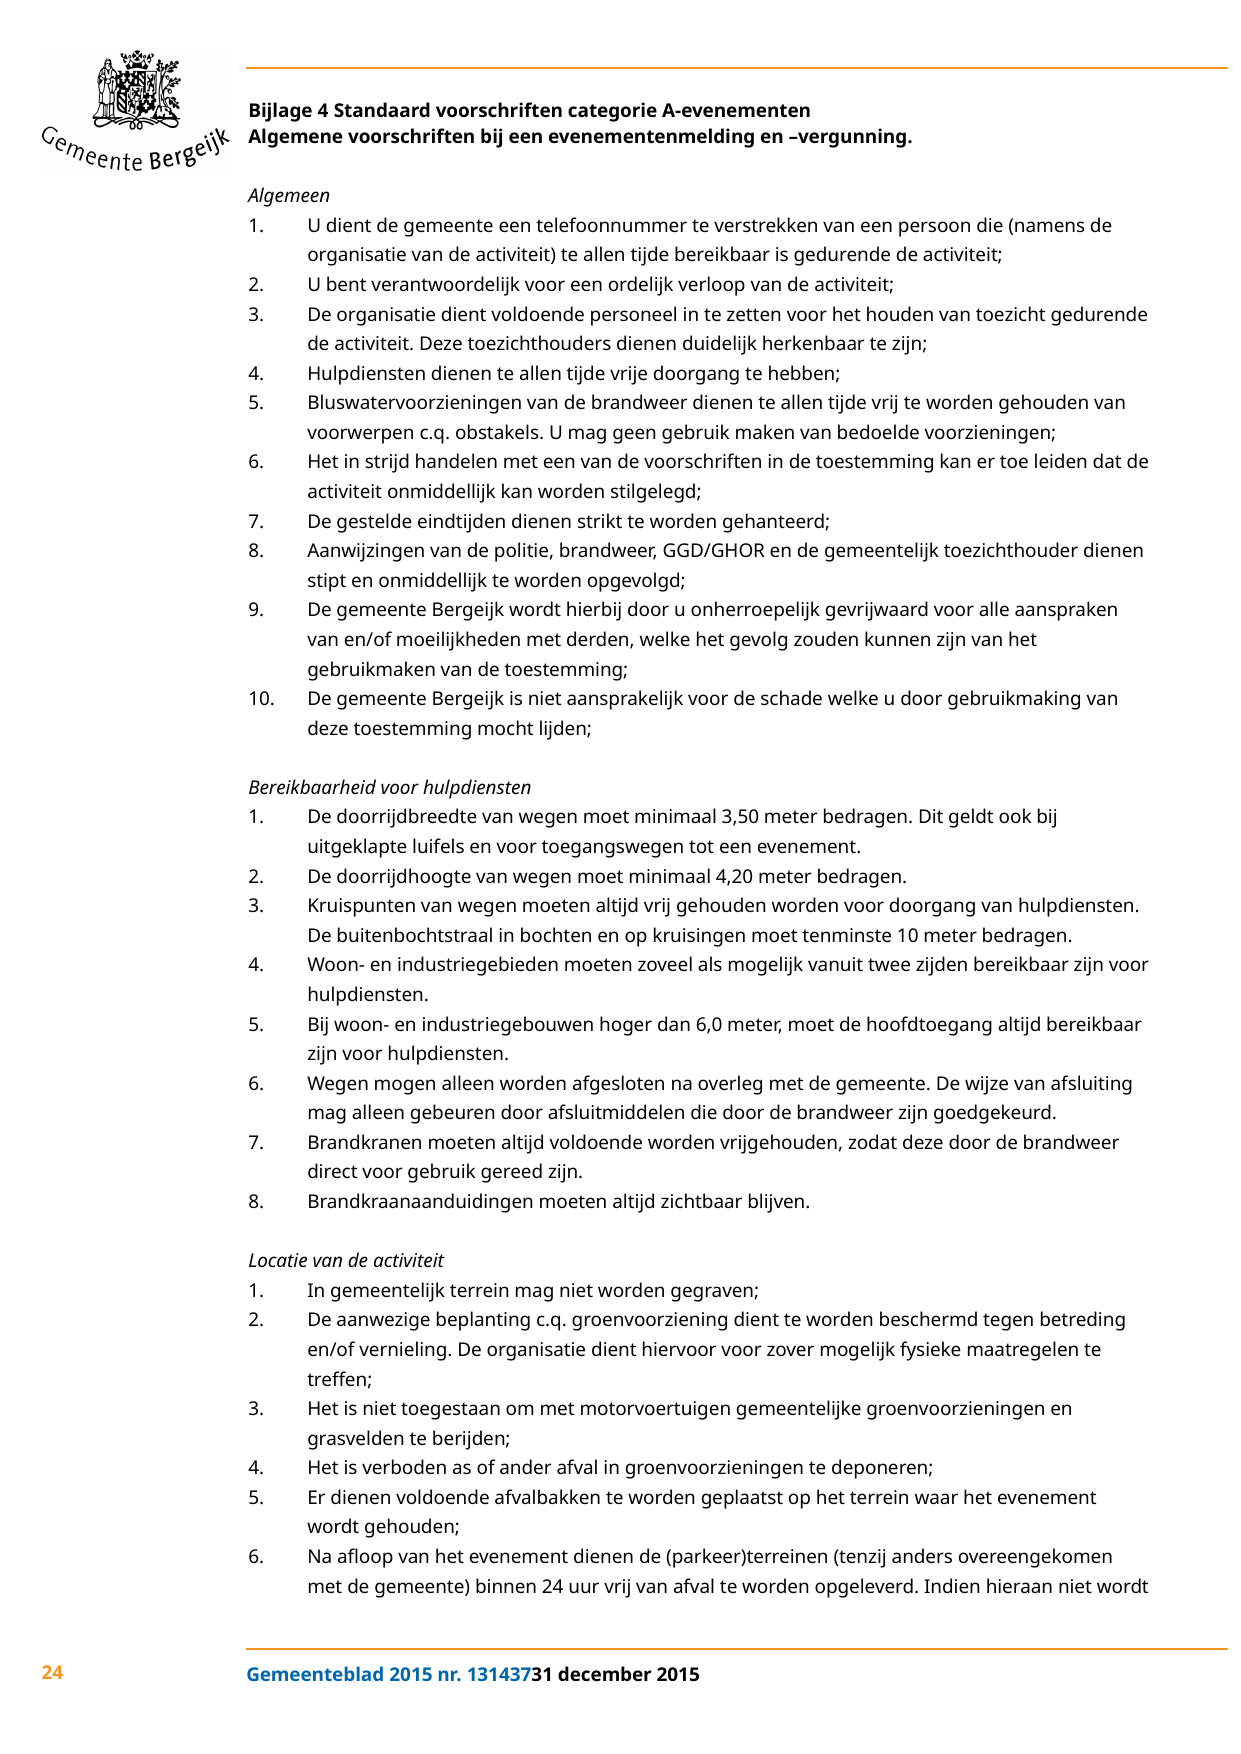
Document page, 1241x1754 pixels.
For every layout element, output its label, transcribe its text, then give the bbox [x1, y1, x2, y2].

text Algemeen [248, 182, 1152, 208]
list Het in strijd handelen met een van de voorschriften in de toestemming kan er toe leiden dat de activiteit onmiddellijk kan worden stilgelegd; [248, 449, 1152, 504]
picture [41, 47, 231, 172]
list Bluswatervoorzieningen van de brandweer dienen te allen tijde vrij te worden gehouden van voorwerpen c.q. obstakels. U mag geen gebruik maken van bedoelde voorzieningen; [248, 389, 1152, 445]
text Bereikbaarheid voor hulpdiensten [248, 774, 1152, 800]
list De organisatie dient voldoende personeel in te zetten voor het houden van toezicht gedurende de activiteit. Deze toezichthouders dienen duidelijk herkenbaar te zijn; [248, 301, 1152, 356]
text Algemene voorschriften bij een evenementenmelding en –vergunning. [248, 123, 1152, 149]
list Brandkranen moeten altijd voldoende worden vrijgehouden, zodat deze door de brandweer direct voor gebruik gereed zijn. [248, 1129, 1152, 1184]
list Het is verboden as of ander afval in groenvoorzieningen te deponeren; [248, 1454, 1152, 1480]
list Aanwijzingen van de politie, brandweer, GGD/GHOR en de gemeentelijk toezichthouder dienen stipt en onmiddellijk te worden opgevolgd; [248, 537, 1152, 593]
list Kruispunten van wegen moeten altijd vrij gehouden worden voor doorgang van hulpdiensten. De buitenbochtstraal in bochten en op kruisingen moet tenminste 10 meter bedragen. [248, 892, 1152, 948]
list U dient de gemeente een telefoonnummer te verstrekken van een persoon die (namens de organisatie van de activiteit) te allen tijde bereikbaar is gedurende de activiteit; [248, 212, 1152, 267]
list Hulpdiensten dienen te allen tijde vrije doorgang te hebben; [248, 360, 1152, 386]
list De gemeente Bergeijk wordt hierbij door u onherroepelijk gevrijwaard voor alle aanspraken van en/of moeilijkheden met derden, welke het gevolg zouden kunnen zijn van het gebruikmaken van de toestemming; [248, 597, 1152, 682]
list De doorrijdhoogte van wegen moet minimaal 4,20 meter bedragen. [248, 863, 1152, 889]
list U bent verantwoordelijk voor een ordelijk verloop van de activiteit; [248, 271, 1152, 297]
list Het is niet toegestaan om met motorvoertuigen gemeentelijke groenvoorzieningen en grasvelden te berijden; [248, 1395, 1152, 1451]
list Brandkraanaanduidingen moeten altijd zichtbaar blijven. [248, 1188, 1152, 1214]
list Woon- en industriegebieden moeten zoveel als mogelijk vanuit twee zijden bereikbaar zijn voor hulpdiensten. [248, 952, 1152, 1007]
list De aanwezige beplanting c.q. groenvoorziening dient te worden beschermd tegen betreding en/of vernieling. De organisatie dient hiervoor voor zover mogelijk fysieke maatregelen te treffen; [248, 1307, 1152, 1392]
list Na afloop van het evenement dienen de (parkeer)terreinen (tenzij anders overeengekomen met de gemeente) binnen 24 uur vrij van afval te worden opgeleverd. Indien hieraan niet wordt [248, 1543, 1152, 1599]
list Er dienen voldoende afvalbakken te worden geplaatst op het terrein waar het evenement wordt gehouden; [248, 1484, 1152, 1539]
list De gemeente Bergeijk is niet aansprakelijk voor de schade welke u door gebruikmaking van deze toestemming mocht lijden; [248, 685, 1152, 741]
list In gemeentelijk terrein mag niet worden gegraven; [248, 1277, 1152, 1303]
list De gestelde eindtijden dienen strikt te worden gehanteerd; [248, 508, 1152, 534]
list Bij woon- en industriegebouwen hoger dan 6,0 meter, moet de hoofdtoegang altijd bereikbaar zijn voor hulpdiensten. [248, 1011, 1152, 1066]
text Bijlage 4 Standaard voorschriften categorie A-evenementen [248, 95, 1152, 123]
text Locatie van de activiteit [248, 1247, 1152, 1273]
list Wegen mogen alleen worden afgesloten na overleg met de gemeente. De wijze van afsluiting mag alleen gebeuren door afsluitmiddelen die door de brandweer zijn goedgekeurd. [248, 1070, 1152, 1125]
list De doorrijdbreedte van wegen moet minimaal 3,50 meter bedragen. Dit geldt ook bij uitgeklapte luifels en voor toegangswegen tot een evenement. [248, 804, 1152, 859]
